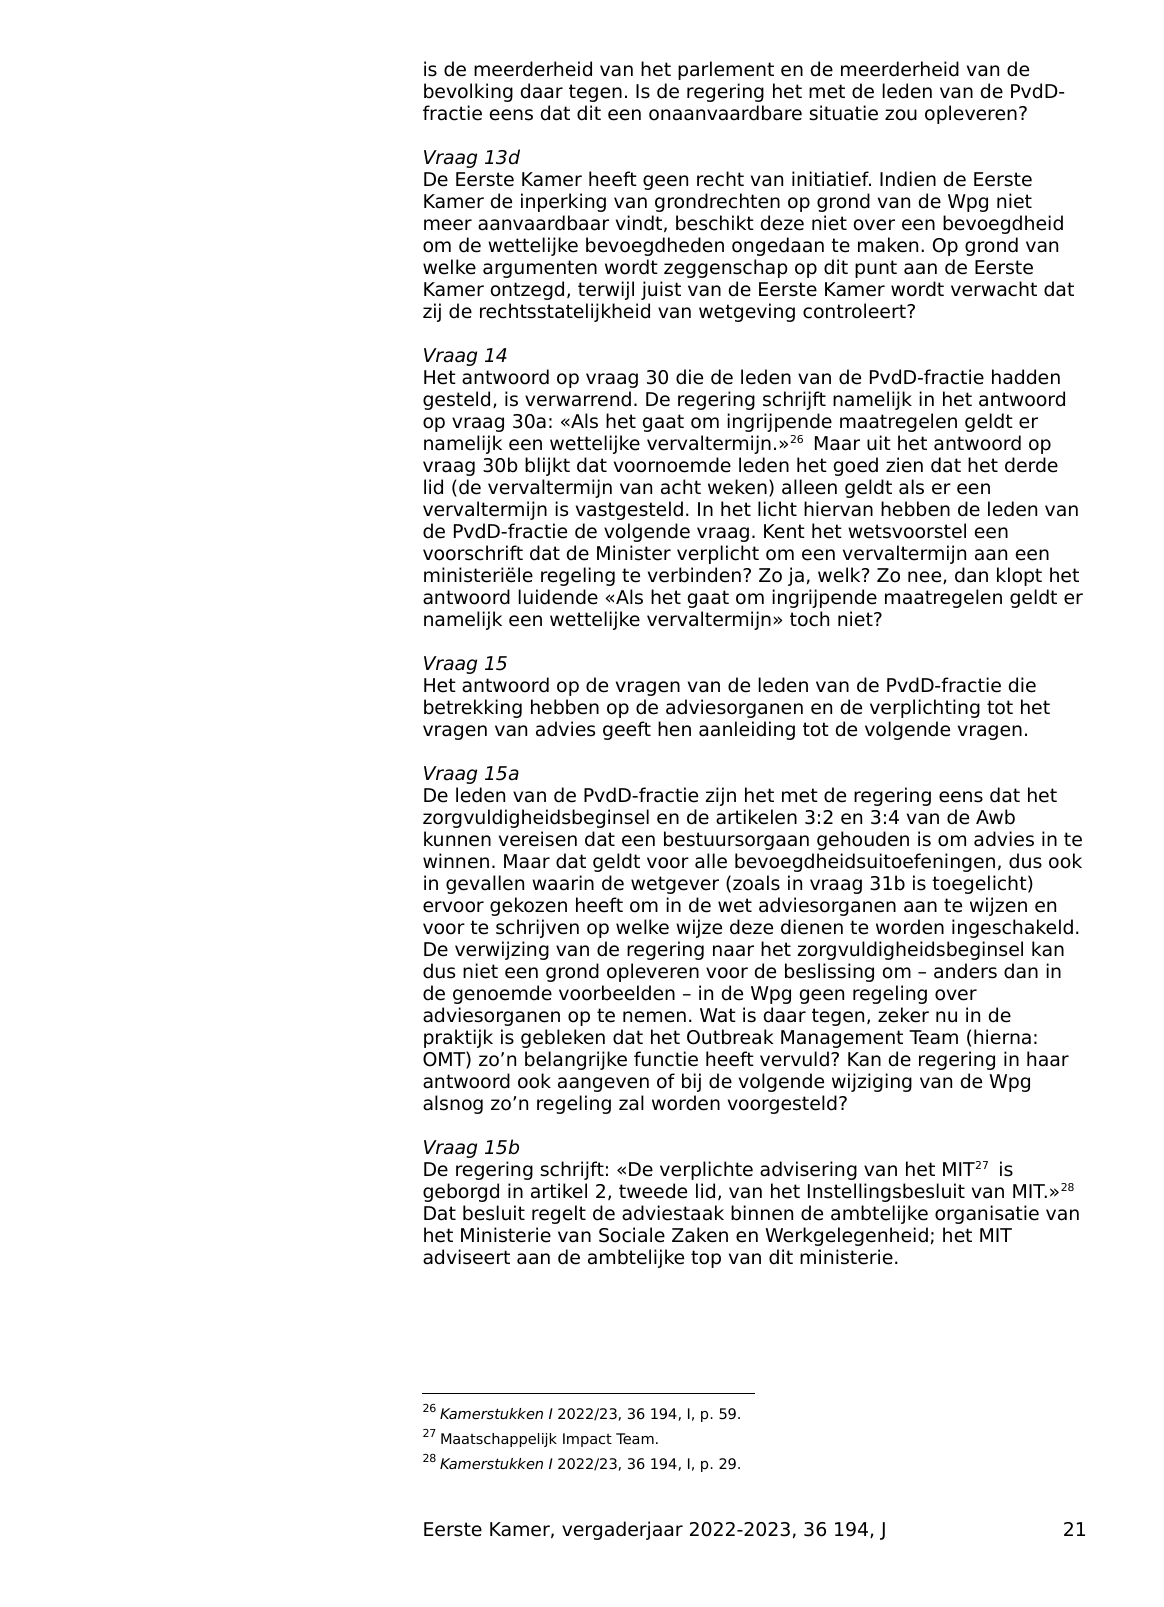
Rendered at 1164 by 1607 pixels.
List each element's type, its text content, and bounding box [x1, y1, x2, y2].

text Vraag 15a [422, 763, 1087, 785]
text De Eerste Kamer heeft geen recht van initiatief. Indien de Eerste Kamer de inperking van grondrechten op grond van de Wpg niet meer aanvaardbaar vindt, beschikt deze niet over een bevoegdheid om de wettelijke bevoegdheden ongedaan te maken. Op grond van welke argumenten wordt zeggenschap op dit punt aan de Eerste Kamer ontzegd, terwijl juist van de Eerste Kamer wordt verwacht dat zij de rechtsstatelijkheid van wetgeving controleert? [422, 169, 1087, 323]
text Vraag 14 [422, 345, 1087, 367]
text Kamerstukken I 2022/23, 36 194, I, p. 59. [422, 1402, 1087, 1424]
text Het antwoord op de vragen van de leden van de PvdD-fractie die betrekking hebben op de adviesorganen en de verplichting tot het vragen van advies geeft hen aanleiding tot de volgende vragen. [422, 675, 1087, 741]
text is de meerderheid van het parlement en de meerderheid van de bevolking daar tegen. Is de regering het met de leden van de PvdD-fractie eens dat dit een onaanvaardbare situatie zou opleveren? [422, 59, 1087, 125]
text Kamerstukken I 2022/23, 36 194, I, p. 29. [422, 1452, 1087, 1474]
text De leden van de PvdD-fractie zijn het met de regering eens dat het zorgvuldigheidsbeginsel en de artikelen 3:2 en 3:4 van de Awb kunnen vereisen dat een bestuursorgaan gehouden is om advies in te winnen. Maar dat geldt voor alle bevoegdheidsuitoefeningen, dus ook in gevallen waarin de wetgever (zoals in vraag 31b is toegelicht) ervoor gekozen heeft om in de wet adviesorganen aan te wijzen en voor te schrijven op welke wijze deze dienen te worden ingeschakeld. De verwijzing van de regering naar het zorgvuldigheidsbeginsel kan dus niet een grond opleveren voor de beslissing om – anders dan in de genoemde voorbeelden – in de Wpg geen regeling over adviesorganen op te nemen. Wat is daar tegen, zeker nu in de praktijk is gebleken dat het Outbreak Management Team (hierna: OMT) zo’n belangrijke functie heeft vervuld? Kan de regering in haar antwoord ook aangeven of bij de volgende wijziging van de Wpg alsnog zo’n regeling zal worden voorgesteld? [422, 785, 1087, 1115]
text Het antwoord op vraag 30 die de leden van de PvdD-fractie hadden gesteld, is verwarrend. De regering schrijft namelijk in het antwoord op vraag 30a: «Als het gaat om ingrijpende maatregelen geldt er namelijk een wettelijke vervaltermijn.» Maar uit het antwoord op vraag 30b blijkt dat voornoemde leden het goed zien dat het derde lid (de vervaltermijn van acht weken) alleen geldt als er een vervaltermijn is vastgesteld. In het licht hiervan hebben de leden van de PvdD-fractie de volgende vraag. Kent het wetsvoorstel een voorschrift dat de Minister verplicht om een vervaltermijn aan een ministeriële regeling te verbinden? Zo ja, welk? Zo nee, dan klopt het antwoord luidende «Als het gaat om ingrijpende maatregelen geldt er namelijk een wettelijke vervaltermijn» toch niet? [422, 367, 1087, 631]
text Vraag 15b [422, 1137, 1087, 1159]
text De regering schrijft: «De verplichte advisering van het MIT is geborgd in artikel 2, tweede lid, van het Instellingsbesluit van MIT.» Dat besluit regelt de adviestaak binnen de ambtelijke organisatie van het Ministerie van Sociale Zaken en Werkgelegenheid; het MIT adviseert aan de ambtelijke top van dit ministerie. [422, 1159, 1087, 1269]
text Vraag 15 [422, 653, 1087, 675]
text Maatschappelijk Impact Team. [422, 1427, 1087, 1449]
text Vraag 13d [422, 147, 1087, 169]
